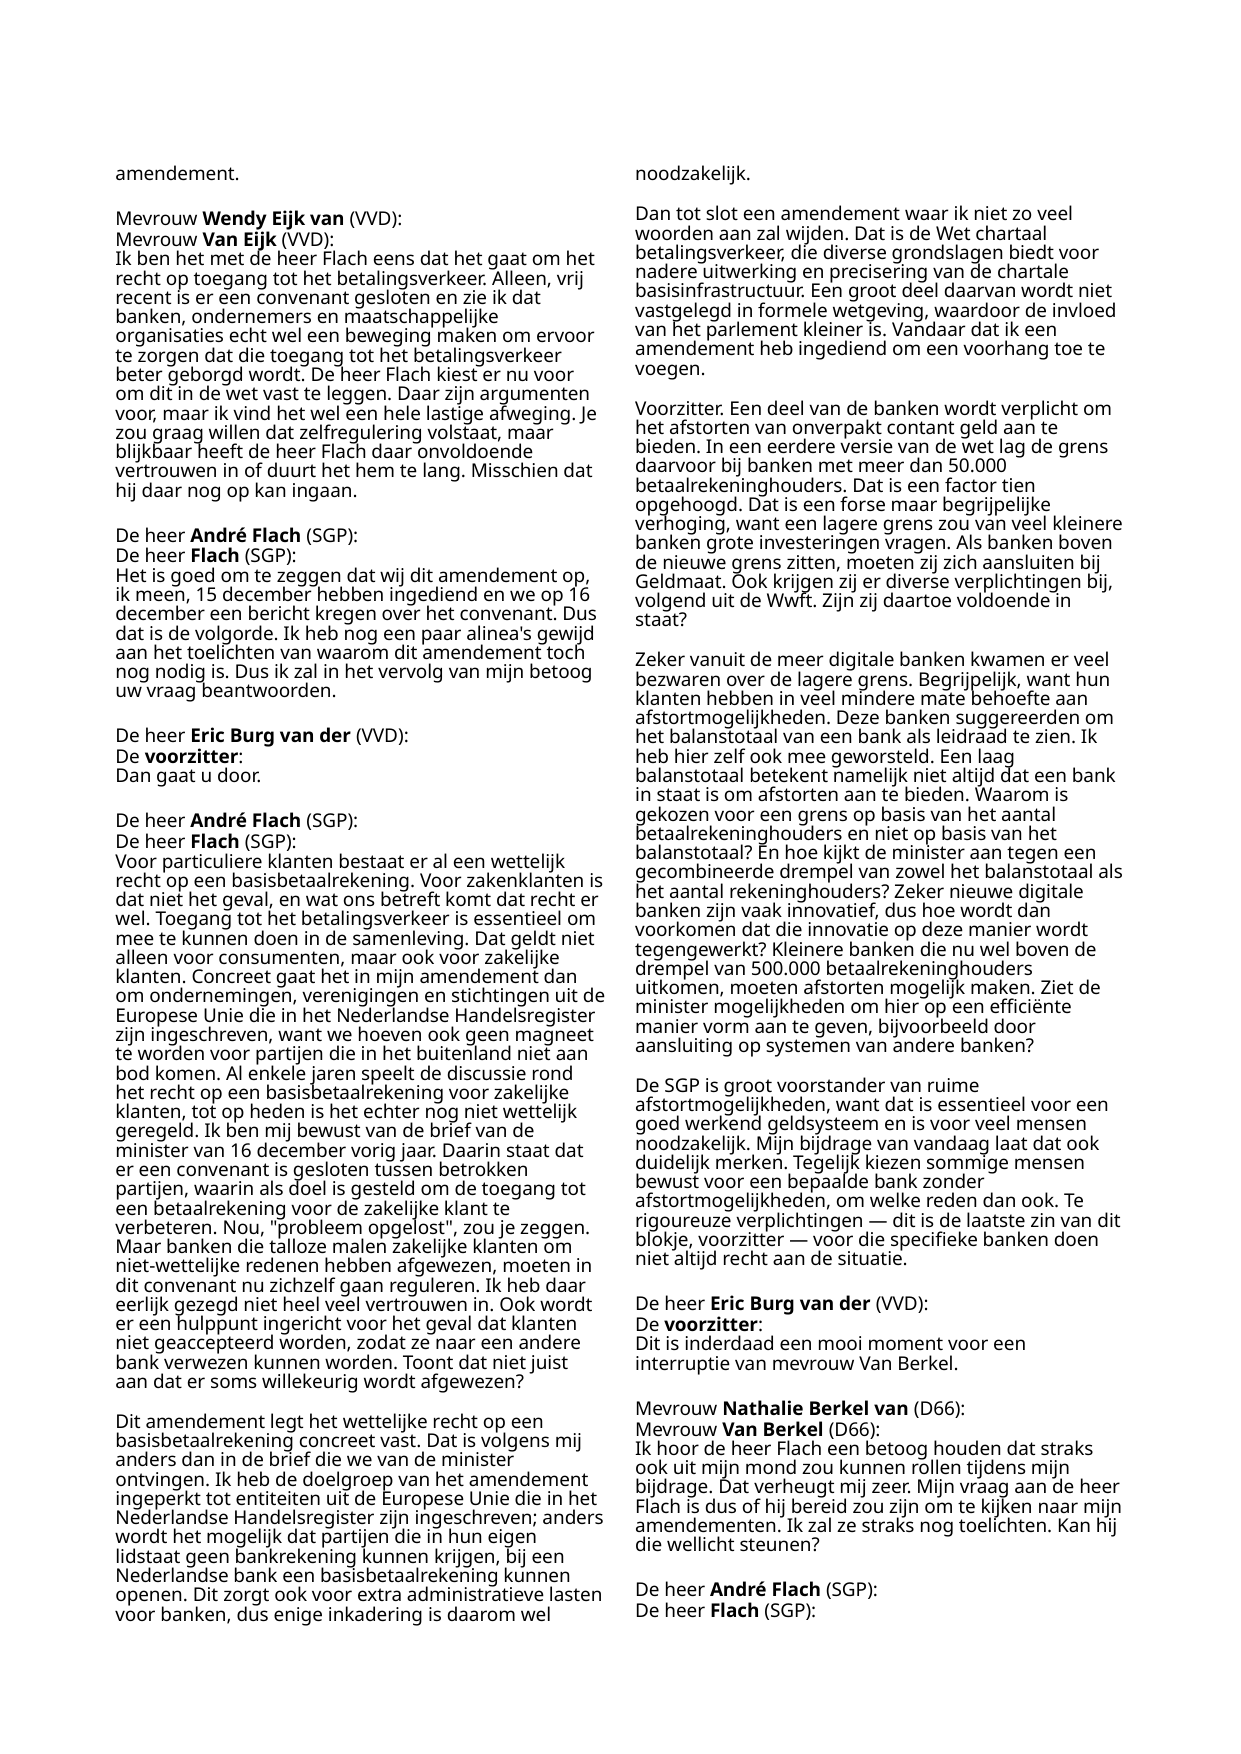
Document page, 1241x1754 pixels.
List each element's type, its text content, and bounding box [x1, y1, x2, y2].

text Ik ben het met de heer Flach eens dat het gaat om het recht op toegang tot het betalingsverkeer. Alleen, vrij recent is er een convenant gesloten en zie ik dat banken, ondernemers en maatschappelijke organisaties echt wel een beweging maken om ervoor te zorgen dat die toegang tot het betalingsverkeer beter geborgd wordt. De heer Flach kiest er nu voor om dit in de wet vast te leggen. Daar zijn argumenten voor, maar ik vind het wel een hele lastige afweging. Je zou graag willen dat zelfregulering volstaat, maar blijkbaar heeft de heer Flach daar onvoldoende vertrouwen in of duurt het hem te lang. Misschien dat hij daar nog op kan ingaan. [115, 250, 605, 501]
text De heer André Flach (SGP): [635, 1576, 1125, 1602]
text Mevrouw Wendy Eijk van (VVD): [115, 205, 605, 231]
text De voorzitter: [115, 748, 605, 767]
text Ik hoor de heer Flach een betoog houden dat straks ook uit mijn mond zou kunnen rollen tijdens mijn bijdrage. Dat verheugt mij zeer. Mijn vraag aan de heer Flach is dus of hij bereid zou zijn om te kijken naar mijn amendementen. Ik zal ze straks nog toelichten. Kan hij die wellicht steunen? [635, 1440, 1125, 1555]
text De heer Flach (SGP): [115, 547, 605, 567]
text De voorzitter: [635, 1316, 1125, 1335]
text Dit amendement legt het wettelijke recht op een basisbetaalrekening concreet vast. Dat is volgens mij anders dan in de brief die we van de minister ontvingen. Ik heb de doelgroep van het amendement ingeperkt tot entiteiten uit de Europese Unie die in het Nederlandse Handelsregister zijn ingeschreven; anders wordt het mogelijk dat partijen die in hun eigen lidstaat geen bankrekening kunnen krijgen, bij een Nederlandse bank een basisbetaalrekening kunnen openen. Dit zorgt ook voor extra administratieve lasten voor banken, dus enige inkadering is daarom wel [115, 1413, 605, 1625]
text De heer Eric Burg van der (VVD): [115, 722, 605, 748]
text Dit is inderdaad een mooi moment voor een interruptie van mevrouw Van Berkel. [635, 1335, 1125, 1374]
text De heer Flach (SGP): [115, 833, 605, 853]
text De heer Eric Burg van der (VVD): [635, 1290, 1125, 1316]
text Dan tot slot een amendement waar ik niet zo veel woorden aan zal wijden. Dat is de Wet chartaal betalingsverkeer, die diverse grondslagen biedt voor nadere uitwerking en precisering van de chartale basisinfrastructuur. Een groot deel daarvan wordt niet vastgelegd in formele wetgeving, waardoor de invloed van het parlement kleiner is. Vandaar dat ik een amendement heb ingediend om een voorhang toe te voegen. [635, 205, 1125, 379]
text Mevrouw Van Eijk (VVD): [115, 231, 605, 250]
text De SGP is groot voorstander van ruime afstortmogelijkheden, want dat is essentieel voor een goed werkend geldsysteem en is voor veel mensen noodzakelijk. Mijn bijdrage van vandaag laat dat ook duidelijk merken. Tegelijk kiezen sommige mensen bewust voor een bepaalde bank zonder afstortmogelijkheden, om welke reden dan ook. Te rigoureuze verplichtingen — dit is de laatste zin van dit blokje, voorzitter — voor die specifieke banken doen niet altijd recht aan de situatie. [635, 1077, 1125, 1269]
text Voor particuliere klanten bestaat er al een wettelijk recht op een basisbetaalrekening. Voor zakenklanten is dat niet het geval, en wat ons betreft komt dat recht er wel. Toegang tot het betalingsverkeer is essentieel om mee te kunnen doen in de samenleving. Dat geldt niet alleen voor consumenten, maar ook voor zakelijke klanten. Concreet gaat het in mijn amendement dan om ondernemingen, verenigingen en stichtingen uit de Europese Unie die in het Nederlandse Handelsregister zijn ingeschreven, want we hoeven ook geen magneet te worden voor partijen die in het buitenland niet aan bod komen. Al enkele jaren speelt de discussie rond het recht op een basisbetaalrekening voor zakelijke klanten, tot op heden is het echter nog niet wettelijk geregeld. Ik ben mij bewust van de brief van de minister van 16 december vorig jaar. Daarin staat dat er een convenant is gesloten tussen betrokken partijen, waarin als doel is gesteld om de toegang tot een betaalrekening voor de zakelijke klant te verbeteren. Nou, "probleem opgelost", zou je zeggen. Maar banken die talloze malen zakelijke klanten om niet-wettelijke redenen hebben afgewezen, moeten in dit convenant nu zichzelf gaan reguleren. Ik heb daar eerlijk gezegd niet heel veel vertrouwen in. Ook wordt er een hulppunt ingericht voor het geval dat klanten niet geaccepteerd worden, zodat ze naar een andere bank verwezen kunnen worden. Toont dat niet juist aan dat er soms willekeurig wordt afgewezen? [115, 853, 605, 1392]
text Zeker vanuit de meer digitale banken kwamen er veel bezwaren over de lagere grens. Begrijpelijk, want hun klanten hebben in veel mindere mate behoefte aan afstortmogelijkheden. Deze banken suggereerden om het balanstotaal van een bank als leidraad te zien. Ik heb hier zelf ook mee geworsteld. Een laag balanstotaal betekent namelijk niet altijd dat een bank in staat is om afstorten aan te bieden. Waarom is gekozen voor een grens op basis van het aantal betaalrekeninghouders en niet op basis van het balanstotaal? En hoe kijkt de minister aan tegen een gecombineerde drempel van zowel het balanstotaal als het aantal rekeninghouders? Zeker nieuwe digitale banken zijn vaak innovatief, dus hoe wordt dan voorkomen dat die innovatie op deze manier wordt tegengewerkt? Kleinere banken die nu wel boven de drempel van 500.000 betaalrekeninghouders uitkomen, moeten afstorten mogelijk maken. Ziet de minister mogelijkheden om hier op een efficiënte manier vorm aan te geven, bijvoorbeeld door aansluiting op systemen van andere banken? [635, 651, 1125, 1056]
text De heer Flach (SGP): [635, 1602, 1125, 1621]
text amendement. [115, 165, 605, 184]
text De heer André Flach (SGP): [115, 808, 605, 833]
text De heer André Flach (SGP): [115, 522, 605, 547]
text noodzakelijk. [635, 165, 1125, 184]
text Dan gaat u door. [115, 767, 605, 787]
text Mevrouw Nathalie Berkel van (D66): [635, 1395, 1125, 1421]
text Het is goed om te zeggen dat wij dit amendement op, ik meen, 15 december hebben ingediend en we op 16 december een bericht kregen over het convenant. Dus dat is de volgorde. Ik heb nog een paar alinea's gewijd aan het toelichten van waarom dit amendement toch nog nodig is. Dus ik zal in het vervolg van mijn betoog uw vraag beantwoorden. [115, 567, 605, 702]
text Voorzitter. Een deel van de banken wordt verplicht om het afstorten van onverpakt contant geld aan te bieden. In een eerdere versie van de wet lag de grens daarvoor bij banken met meer dan 50.000 betaalrekeninghouders. Dat is een factor tien opgehoogd. Dat is een forse maar begrijpelijke verhoging, want een lagere grens zou van veel kleinere banken grote investeringen vragen. Als banken boven de nieuwe grens zitten, moeten zij zich aansluiten bij Geldmaat. Ook krijgen zij er diverse verplichtingen bij, volgend uit de Wwft. Zijn zij daartoe voldoende in staat? [635, 399, 1125, 631]
text Mevrouw Van Berkel (D66): [635, 1421, 1125, 1440]
